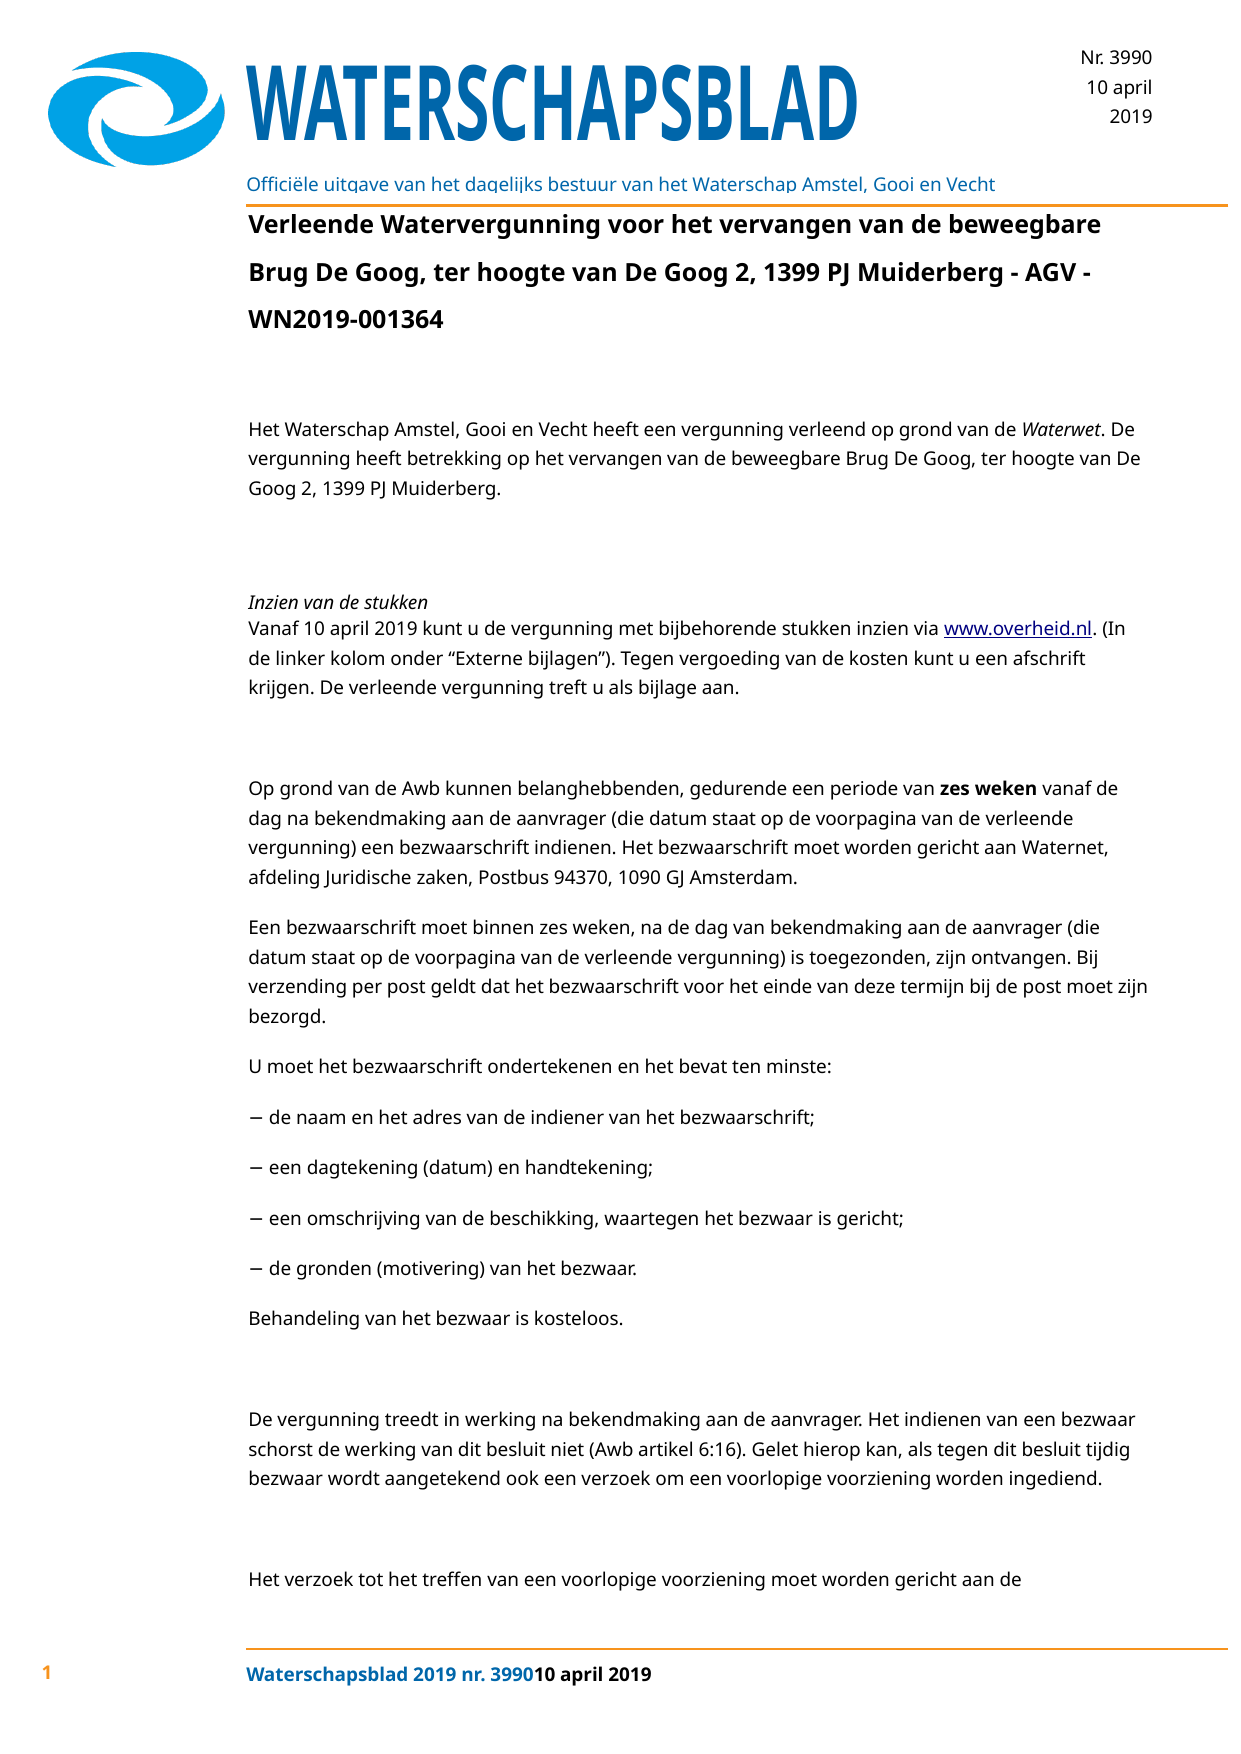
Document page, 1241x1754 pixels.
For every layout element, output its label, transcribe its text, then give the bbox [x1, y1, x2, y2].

text U moet het bezwaarschrift ondertekenen en het bevat ten minste: [248, 1053, 1152, 1079]
text Het verzoek tot het treffen van een voorlopige voorziening moet worden gericht aan de [248, 1566, 1152, 1592]
text Vanaf 10 april 2019 kunt u de vergunning met bijbehorende stukken inzien via www.overheid.nl. (In de linker kolom onder “Externe bijlagen”). Tegen vergoeding van de kosten kunt u een afschrift krijgen. De verleende vergunning treft u als bijlage aan. [248, 615, 1152, 700]
text − een dagtekening (datum) en handtekening; [248, 1154, 1152, 1180]
text De vergunning treedt in werking na bekendmaking aan de aanvrager. Het indienen van een bezwaar schorst de werking van dit besluit niet (Awb artikel 6:16). Gelet hierop kan, als tegen dit besluit tijdig bezwaar wordt aangetekend ook een verzoek om een voorlopige voorziening worden ingediend. [248, 1406, 1152, 1491]
text Een bezwaarschrift moet binnen zes weken, na de dag van bekendmaking aan de aanvrager (die datum staat op de voorpagina van de verleende vergunning) is toegezonden, zijn ontvangen. Bij verzending per post geldt dat het bezwaarschrift voor het einde van deze termijn bij de post moet zijn bezorgd. [248, 914, 1152, 1029]
text − een omschrijving van de beschikking, waartegen het bezwaar is gericht; [248, 1205, 1152, 1231]
text Inzien van de stukken [248, 589, 1152, 615]
text Op grond van de Awb kunnen belanghebbenden, gedurende een periode van zes weken vanaf de dag na bekendmaking aan de aanvrager (die datum staat op de voorpagina van de verleende vergunning) een bezwaarschrift indienen. Het bezwaarschrift moet worden gericht aan Waternet, afdeling Juridische zaken, Postbus 94370, 1090 GJ Amsterdam. [248, 775, 1152, 890]
picture [41, 47, 231, 172]
text Behandeling van het bezwaar is kosteloos. [248, 1306, 1152, 1331]
text Verleende Watervergunning voor het vervangen van de beweegbare Brug De Goog, ter hoogte van De Goog 2, 1399 PJ Muiderberg - AGV - WN2019-001364 [248, 207, 1152, 336]
text − de gronden (motivering) van het bezwaar. [248, 1255, 1152, 1281]
text Het Waterschap Amstel, Gooi en Vecht heeft een vergunning verleend op grond van de Waterwet. De vergunning heeft betrekking op het vervangen van de beweegbare Brug De Goog, ter hoogte van De Goog 2, 1399 PJ Muiderberg. [248, 416, 1152, 501]
text − de naam en het adres van de indiener van het bezwaarschrift; [248, 1104, 1152, 1130]
